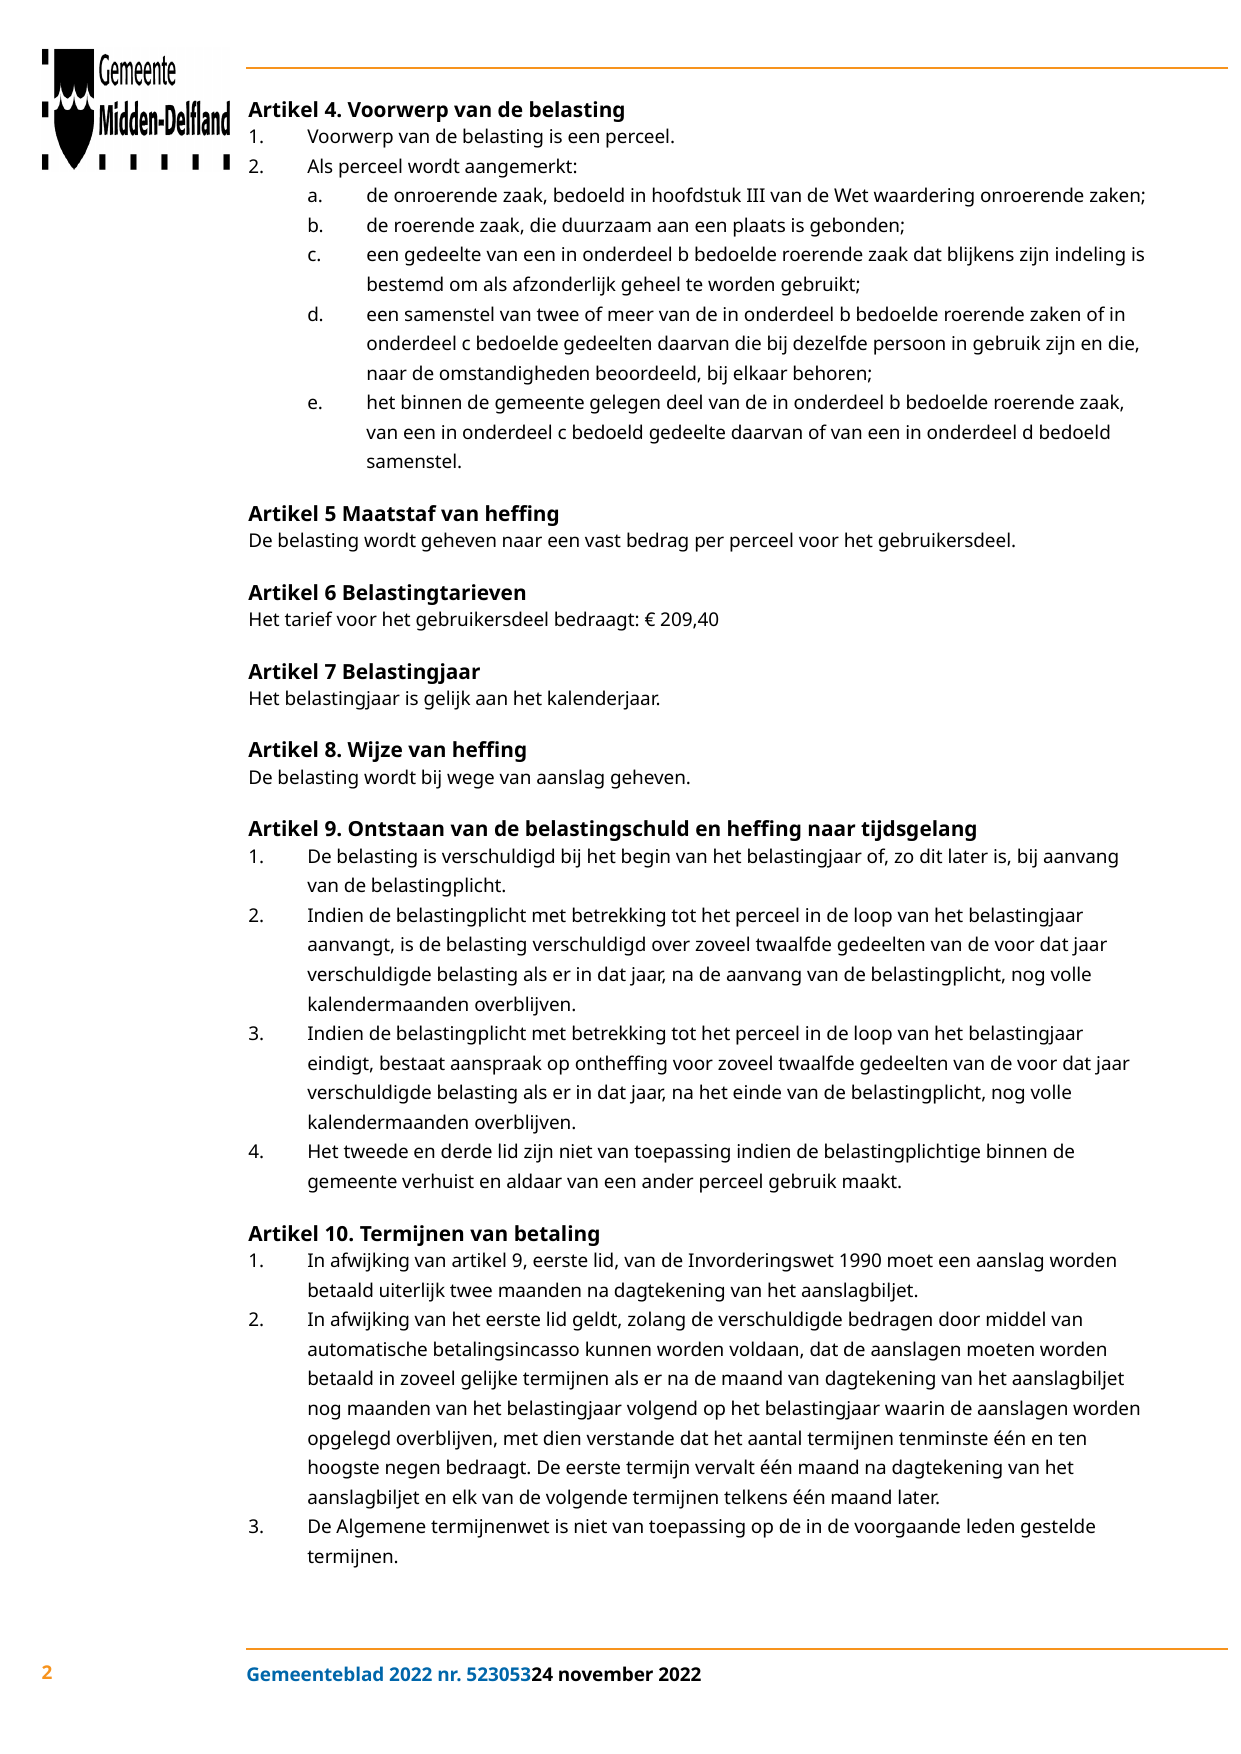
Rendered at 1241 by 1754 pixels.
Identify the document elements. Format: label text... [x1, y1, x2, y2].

text Artikel 9. Ontstaan van de belastingschuld en heffing naar tijdsgelang [248, 814, 1152, 843]
list de onroerende zaak, bedoeld in hoofdstuk III van de Wet waardering onroerende zaken; [307, 182, 1152, 208]
text Artikel 6 Belastingtarieven [248, 578, 1152, 606]
text Artikel 8. Wijze van heffing [248, 736, 1152, 764]
list Het tweede en derde lid zijn niet van toepassing indien de belastingplichtige binnen de gemeente verhuist en aldaar van een ander perceel gebruik maakt. [248, 1139, 1152, 1194]
text Het tarief voor het gebruikersdeel bedraagt: € 209,40 [248, 606, 1152, 632]
text Artikel 5 Maatstaf van heffing [248, 499, 1152, 527]
picture [41, 47, 231, 172]
list De belasting is verschuldigd bij het begin van het belastingjaar of, zo dit later is, bij aanvang van de belastingplicht. [248, 843, 1152, 898]
list de roerende zaak, die duurzaam aan een plaats is gebonden; [307, 212, 1152, 238]
list Voorwerp van de belasting is een perceel. [248, 123, 1152, 149]
list In afwijking van artikel 9, eerste lid, van de Invorderingswet 1990 moet een aanslag worden betaald uiterlijk twee maanden na dagtekening van het aanslagbiljet. [248, 1247, 1152, 1302]
text Het belastingjaar is gelijk aan het kalenderjaar. [248, 685, 1152, 711]
text Artikel 7 Belastingjaar [248, 657, 1152, 685]
list Indien de belastingplicht met betrekking tot het perceel in de loop van het belastingjaar aanvangt, is de belasting verschuldigd over zoveel twaalfde gedeelten van de voor dat jaar verschuldigde belasting als er in dat jaar, na de aanvang van de belastingplicht, nog volle kalendermaanden overblijven. [248, 902, 1152, 1017]
list De Algemene termijnenwet is niet van toepassing op de in de voorgaande leden gestelde termijnen. [248, 1513, 1152, 1569]
list een samenstel van twee of meer van de in onderdeel b bedoelde roerende zaken of in onderdeel c bedoelde gedeelten daarvan die bij dezelfde persoon in gebruik zijn en die, naar de omstandigheden beoordeeld, bij elkaar behoren; [307, 301, 1152, 386]
list Indien de belastingplicht met betrekking tot het perceel in de loop van het belastingjaar eindigt, bestaat aanspraak op ontheffing voor zoveel twaalfde gedeelten van de voor dat jaar verschuldigde belasting als er in dat jaar, na het einde van de belastingplicht, nog volle kalendermaanden overblijven. [248, 1020, 1152, 1135]
text De belasting wordt geheven naar een vast bedrag per perceel voor het gebruikersdeel. [248, 527, 1152, 553]
text Artikel 10. Termijnen van betaling [248, 1219, 1152, 1247]
list het binnen de gemeente gelegen deel van de in onderdeel b bedoelde roerende zaak, van een in onderdeel c bedoeld gedeelte daarvan of van een in onderdeel d bedoeld samenstel. [307, 389, 1152, 474]
text Artikel 4. Voorwerp van de belasting [248, 95, 1152, 123]
list een gedeelte van een in onderdeel b bedoelde roerende zaak dat blijkens zijn indeling is bestemd om als afzonderlijk geheel te worden gebruikt; [307, 242, 1152, 297]
list In afwijking van het eerste lid geldt, zolang de verschuldigde bedragen door middel van automatische betalingsincasso kunnen worden voldaan, dat de aanslagen moeten worden betaald in zoveel gelijke termijnen als er na de maand van dagtekening van het aanslagbiljet nog maanden van het belastingjaar volgend op het belastingjaar waarin de aanslagen worden opgelegd overblijven, met dien verstande dat het aantal termijnen tenminste één en ten hoogste negen bedraagt. De eerste termijn vervalt één maand na dagtekening van het aanslagbiljet en elk van de volgende termijnen telkens één maand later. [248, 1306, 1152, 1509]
list Als perceel wordt aangemerkt: [248, 153, 1152, 178]
text De belasting wordt bij wege van aanslag geheven. [248, 764, 1152, 790]
